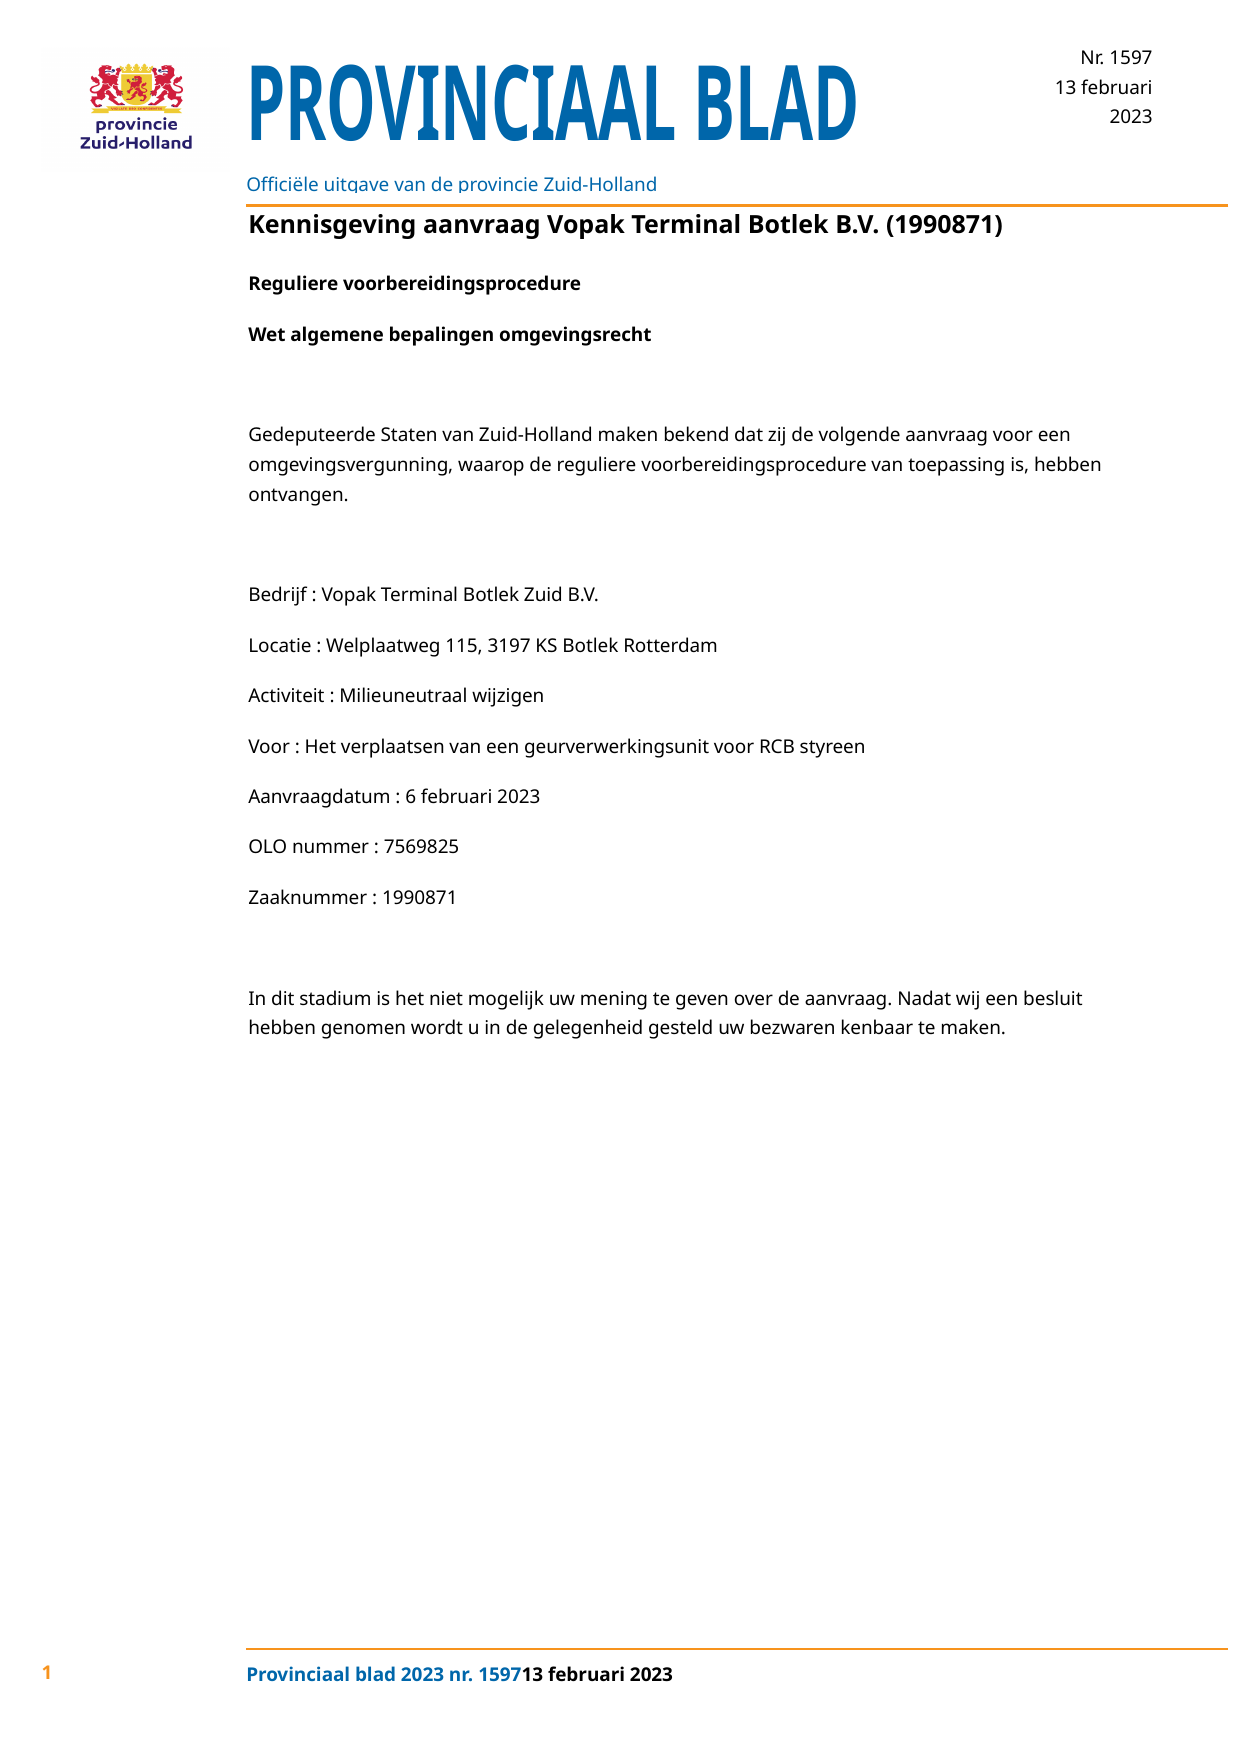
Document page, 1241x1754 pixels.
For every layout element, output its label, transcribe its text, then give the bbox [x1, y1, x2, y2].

text Activiteit : Milieuneutraal wijzigen [248, 682, 1152, 708]
text OLO nummer : 7569825 [248, 834, 1152, 859]
text Zaaknummer : 1990871 [248, 884, 1152, 910]
picture [41, 47, 231, 172]
text Bedrijf : Vopak Terminal Botlek Zuid B.V. [248, 582, 1152, 607]
text Reguliere voorbereidingsprocedure [248, 270, 1152, 296]
text Voor : Het verplaatsen van een geurverwerkingsunit voor RCB styreen [248, 733, 1152, 758]
text In dit stadium is het niet mogelijk uw mening te geven over de aanvraag. Nadat wij een besluit hebben genomen wordt u in de gelegenheid gesteld uw bezwaren kenbaar te maken. [248, 985, 1152, 1040]
text Locatie : Welplaatweg 115, 3197 KS Botlek Rotterdam [248, 632, 1152, 658]
text Aanvraagdatum : 6 februari 2023 [248, 783, 1152, 809]
text Kennisgeving aanvraag Vopak Terminal Botlek B.V. (1990871) [248, 207, 1152, 241]
text Gedeputeerde Staten van Zuid-Holland maken bekend dat zij de volgende aanvraag voor een omgevingsvergunning, waarop de reguliere voorbereidingsprocedure van toepassing is, hebben ontvangen. [248, 422, 1152, 506]
text Wet algemene bepalingen omgevingsrecht [248, 321, 1152, 346]
